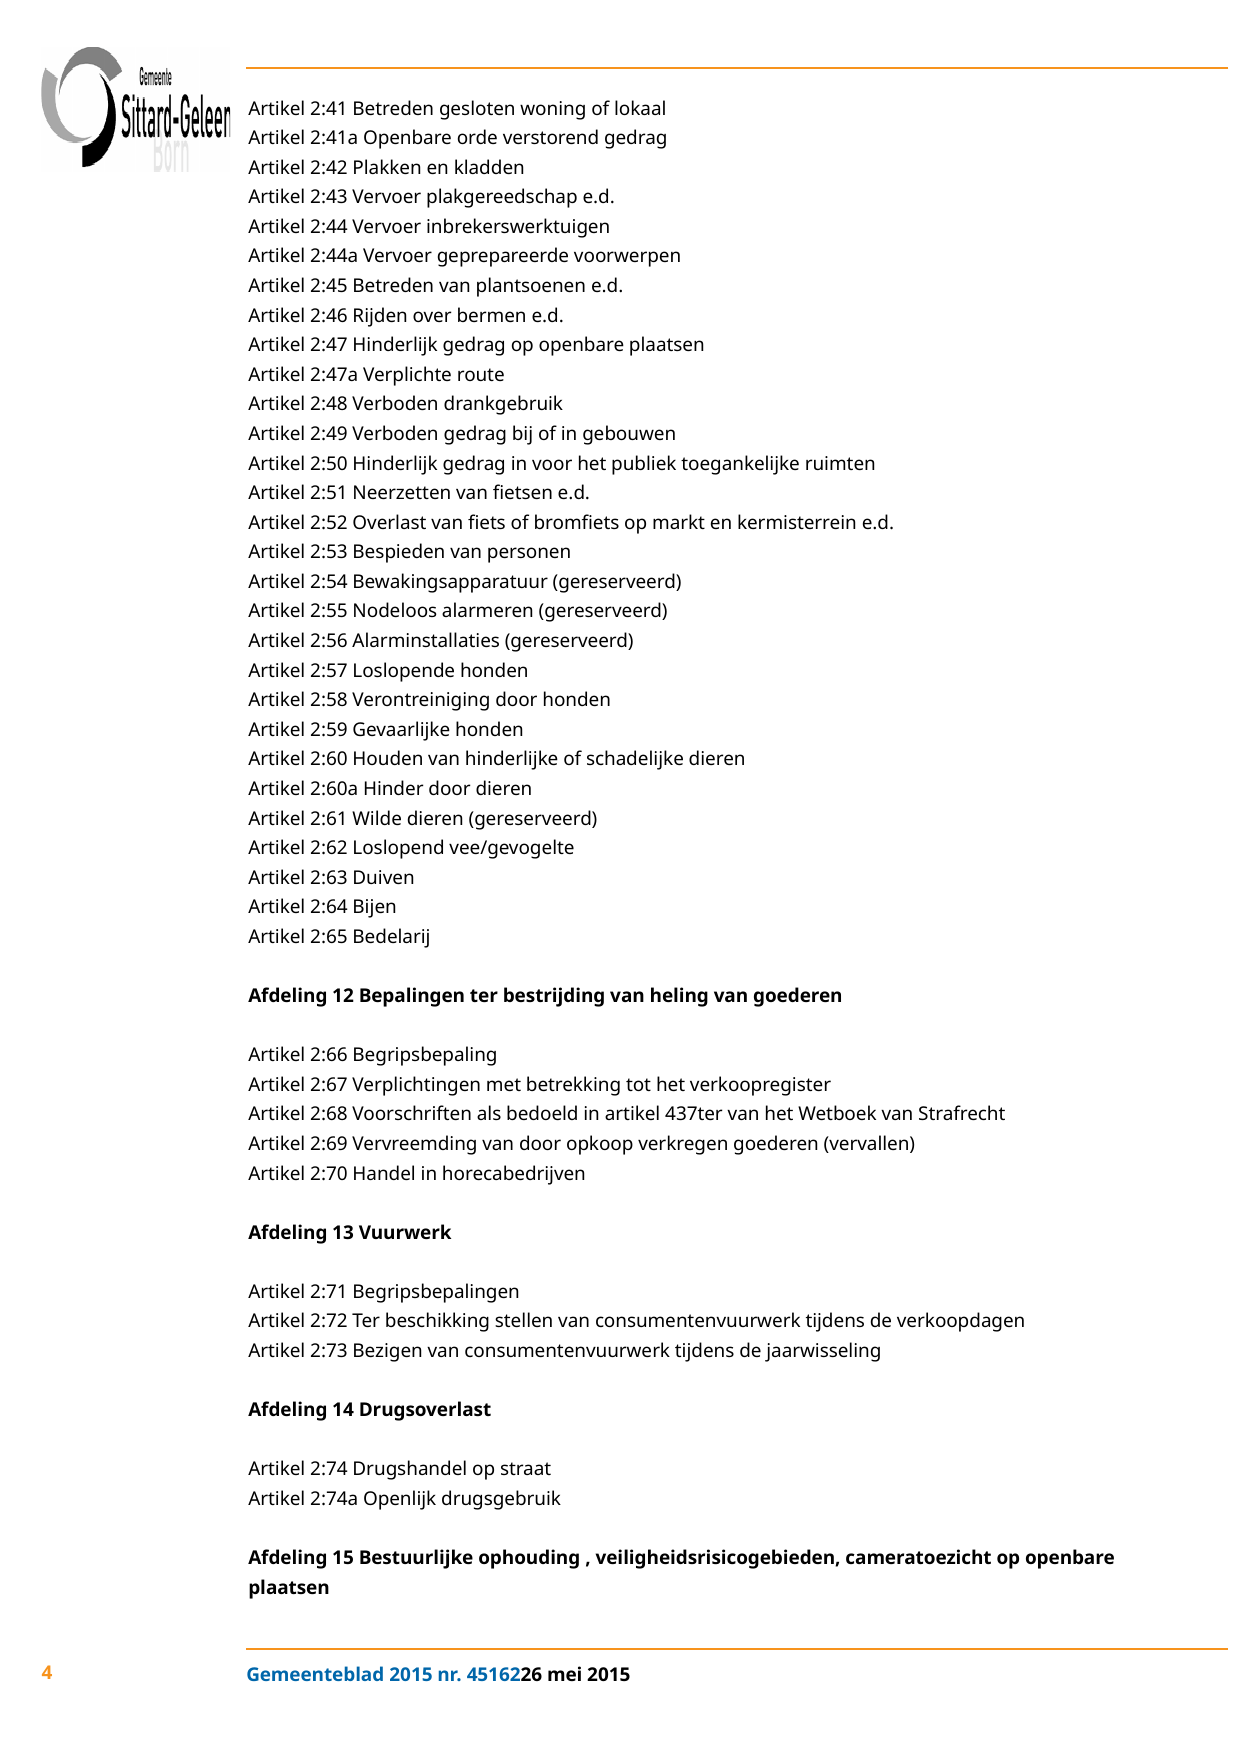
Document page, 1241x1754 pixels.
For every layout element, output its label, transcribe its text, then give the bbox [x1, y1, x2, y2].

text Afdeling 15 Bestuurlijke ophouding , veiligheidsrisicogebieden, cameratoezicht op openbare plaatsen [248, 1544, 1152, 1600]
text Artikel 2:47 Hinderlijk gedrag op openbare plaatsen [248, 331, 1152, 357]
text Artikel 2:48 Verboden drankgebruik [248, 391, 1152, 416]
text Artikel 2:55 Nodeloos alarmeren (gereserveerd) [248, 598, 1152, 623]
text Artikel 2:56 Alarminstallaties (gereserveerd) [248, 627, 1152, 653]
text Artikel 2:57 Loslopende honden [248, 657, 1152, 683]
text Artikel 2:60 Houden van hinderlijke of schadelijke dieren [248, 746, 1152, 771]
text Artikel 2:67 Verplichtingen met betrekking tot het verkoopregister [248, 1071, 1152, 1097]
text Artikel 2:61 Wilde dieren (gereserveerd) [248, 805, 1152, 831]
text Artikel 2:73 Bezigen van consumentenvuurwerk tijdens de jaarwisseling [248, 1337, 1152, 1363]
text Artikel 2:58 Verontreiniging door honden [248, 686, 1152, 712]
text Artikel 2:66 Begripsbepaling [248, 1041, 1152, 1067]
text Artikel 2:74a Openlijk drugsgebruik [248, 1485, 1152, 1511]
text Artikel 2:68 Voorschriften als bedoeld in artikel 437ter van het Wetboek van Strafrecht [248, 1101, 1152, 1126]
text Artikel 2:65 Bedelarij [248, 923, 1152, 949]
text Artikel 2:41a Openbare orde verstorend gedrag [248, 124, 1152, 150]
text Afdeling 13 Vuurwerk [248, 1219, 1152, 1245]
text Artikel 2:44 Vervoer inbrekerswerktuigen [248, 213, 1152, 239]
text Artikel 2:53 Bespieden van personen [248, 538, 1152, 564]
text Artikel 2:52 Overlast van fiets of bromfiets op markt en kermisterrein e.d. [248, 509, 1152, 535]
text Afdeling 12 Bepalingen ter bestrijding van heling van goederen [248, 982, 1152, 1008]
text Artikel 2:50 Hinderlijk gedrag in voor het publiek toegankelijke ruimten [248, 450, 1152, 476]
text Artikel 2:51 Neerzetten van fietsen e.d. [248, 479, 1152, 505]
text Afdeling 14 Drugsoverlast [248, 1396, 1152, 1422]
text Artikel 2:70 Handel in horecabedrijven [248, 1160, 1152, 1186]
text Artikel 2:44a Vervoer geprepareerde voorwerpen [248, 243, 1152, 268]
text Artikel 2:72 Ter beschikking stellen van consumentenvuurwerk tijdens de verkoopdagen [248, 1308, 1152, 1333]
text Artikel 2:46 Rijden over bermen e.d. [248, 302, 1152, 328]
text Artikel 2:42 Plakken en kladden [248, 154, 1152, 180]
text Artikel 2:60a Hinder door dieren [248, 775, 1152, 801]
text Artikel 2:74 Drugshandel op straat [248, 1456, 1152, 1481]
text Artikel 2:63 Duiven [248, 864, 1152, 890]
picture [41, 47, 231, 172]
text Artikel 2:47a Verplichte route [248, 361, 1152, 387]
text Artikel 2:43 Vervoer plakgereedschap e.d. [248, 183, 1152, 209]
text Artikel 2:64 Bijen [248, 893, 1152, 919]
text Artikel 2:69 Vervreemding van door opkoop verkregen goederen (vervallen) [248, 1130, 1152, 1156]
text Artikel 2:71 Begripsbepalingen [248, 1278, 1152, 1304]
text Artikel 2:54 Bewakingsapparatuur (gereserveerd) [248, 568, 1152, 594]
text Artikel 2:62 Loslopend vee/gevogelte [248, 834, 1152, 860]
text Artikel 2:49 Verboden gedrag bij of in gebouwen [248, 420, 1152, 446]
text Artikel 2:45 Betreden van plantsoenen e.d. [248, 272, 1152, 298]
text Artikel 2:41 Betreden gesloten woning of lokaal [248, 95, 1152, 121]
text Artikel 2:59 Gevaarlijke honden [248, 716, 1152, 742]
